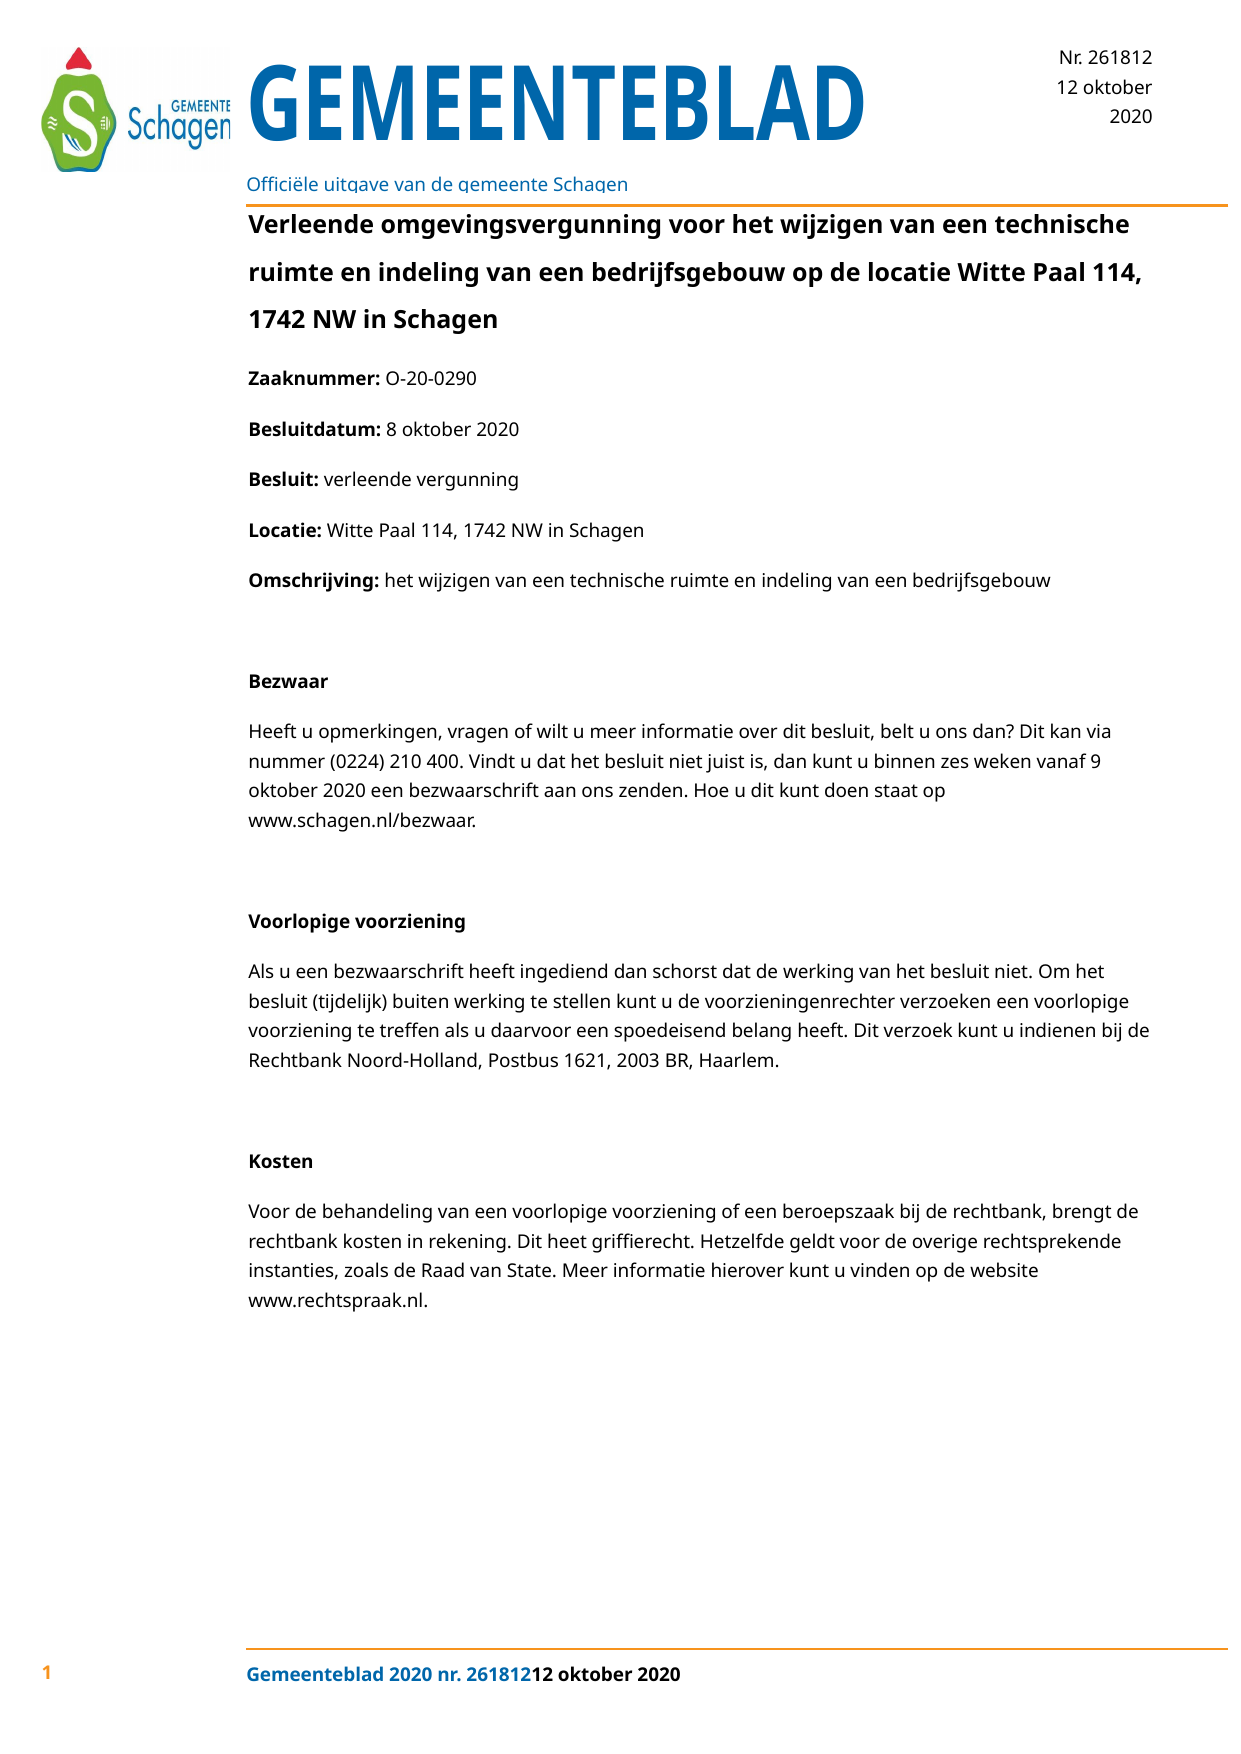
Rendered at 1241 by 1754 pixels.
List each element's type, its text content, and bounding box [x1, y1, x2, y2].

text Heeft u opmerkingen, vragen of wilt u meer informatie over dit besluit, belt u ons dan? Dit kan via nummer (0224) 210 400. Vindt u dat het besluit niet juist is, dan kunt u binnen zes weken vanaf 9 oktober 2020 een bezwaarschrift aan ons zenden. Hoe u dit kunt doen staat op www.schagen.nl/bezwaar. [248, 718, 1152, 833]
picture [41, 47, 231, 172]
text Voorlopige voorziening [248, 908, 1152, 934]
text Besluitdatum: 8 oktober 2020 [248, 416, 1152, 442]
text Als u een bezwaarschrift heeft ingediend dan schorst dat de werking van het besluit niet. Om het besluit (tijdelijk) buiten werking te stellen kunt u de voorzieningenrechter verzoeken een voorlopige voorziening te treffen als u daarvoor een spoedeisend belang heeft. Dit verzoek kunt u indienen bij de Rechtbank Noord-Holland, Postbus 1621, 2003 BR, Haarlem. [248, 958, 1152, 1073]
text Verleende omgevingsvergunning voor het wijzigen van een technische ruimte en indeling van een bedrijfsgebouw op de locatie Witte Paal 114, 1742 NW in Schagen [248, 207, 1152, 336]
text Voor de behandeling van een voorlopige voorziening of een beroepszaak bij de rechtbank, brengt de rechtbank kosten in rekening. Dit heet griffierecht. Hetzelfde geldt voor de overige rechtsprekende instanties, zoals de Raad van State. Meer informatie hierover kunt u vinden op de website www.rechtspraak.nl. [248, 1198, 1152, 1313]
text Bezwaar [248, 668, 1152, 694]
text Kosten [248, 1148, 1152, 1174]
text Zaaknummer: O-20-0290 [248, 366, 1152, 391]
text Omschrijving: het wijzigen van een technische ruimte en indeling van een bedrijfsgebouw [248, 567, 1152, 593]
text Besluit: verleende vergunning [248, 466, 1152, 492]
text Locatie: Witte Paal 114, 1742 NW in Schagen [248, 517, 1152, 542]
